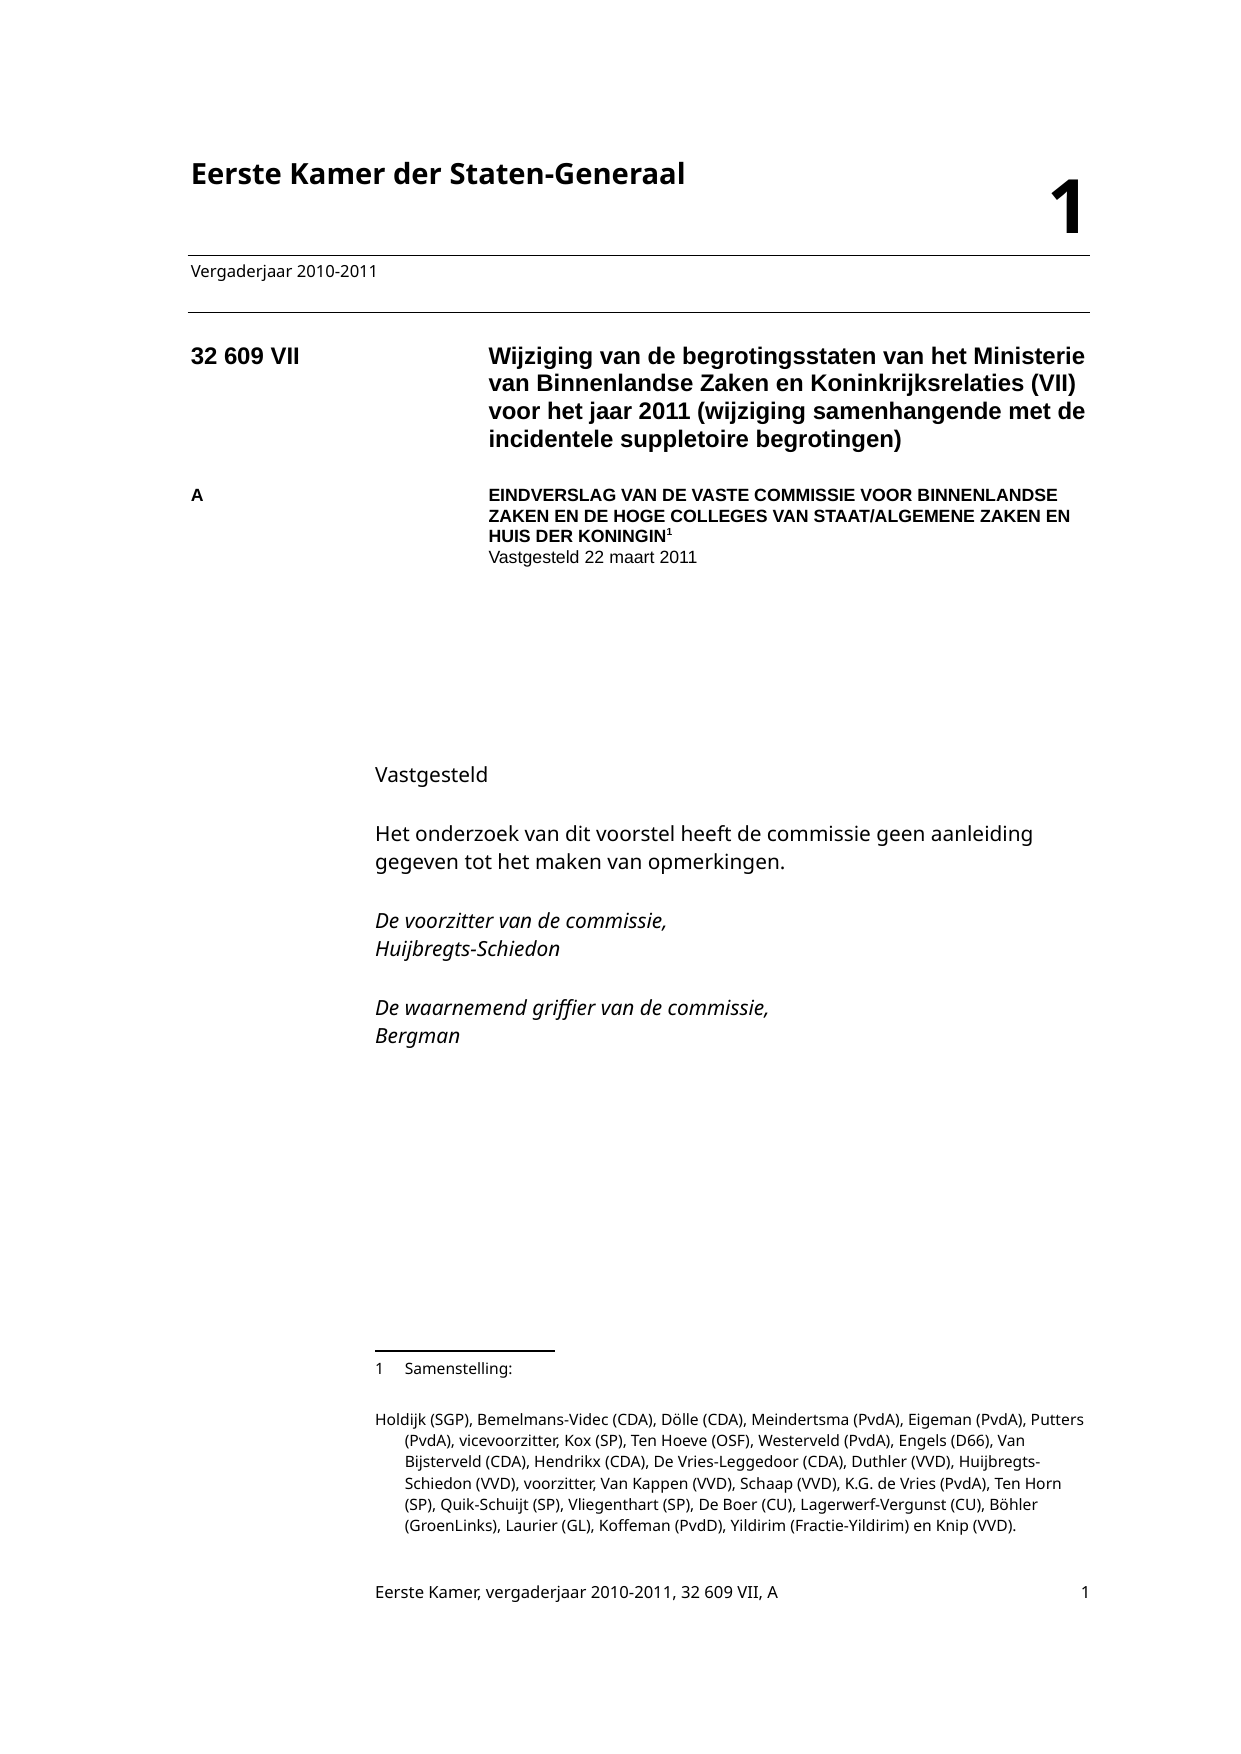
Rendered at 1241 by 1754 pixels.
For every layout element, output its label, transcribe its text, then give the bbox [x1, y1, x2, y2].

table_cell Wijziging van de begrotingsstaten van het Ministerie van Binnenlandse Zaken en Koninkrijksrelaties (VII) voor het jaar 2011 (wijziging samenhangende met de incidentele suppletoire begrotingen) [485, 339, 1090, 482]
table_cell [485, 313, 1090, 339]
table_cell [188, 313, 485, 339]
text Bergman [375, 1021, 1090, 1049]
text Huijbregts-Schiedon [375, 934, 1090, 963]
table_header Eerste Kamer der Staten-Generaal [188, 150, 909, 255]
text Het onderzoek van dit voorstel heeft de commissie geen aanleiding gegeven tot het maken van opmerkingen. [375, 819, 1090, 876]
text Vastgesteld [375, 761, 1090, 789]
table_header 1 [910, 150, 1090, 255]
table_cell [485, 256, 1090, 312]
text De voorzitter van de commissie, [375, 906, 1090, 934]
text De waarnemend griffier van de commissie, [375, 993, 1090, 1021]
table_cell A [188, 482, 485, 642]
table_cell EINDVERSLAG VAN DE VASTE COMMISSIE VOOR BINNENLANDSE ZAKEN EN DE HOGE COLLEGES VAN STAAT/ALGEMENE ZAKEN EN HUIS DER KONINGIN Vastgesteld 22 maart 2011 [485, 482, 1090, 642]
table_cell 32 609 VII [188, 339, 485, 482]
table_cell Vergaderjaar 2010-2011 [188, 256, 485, 312]
